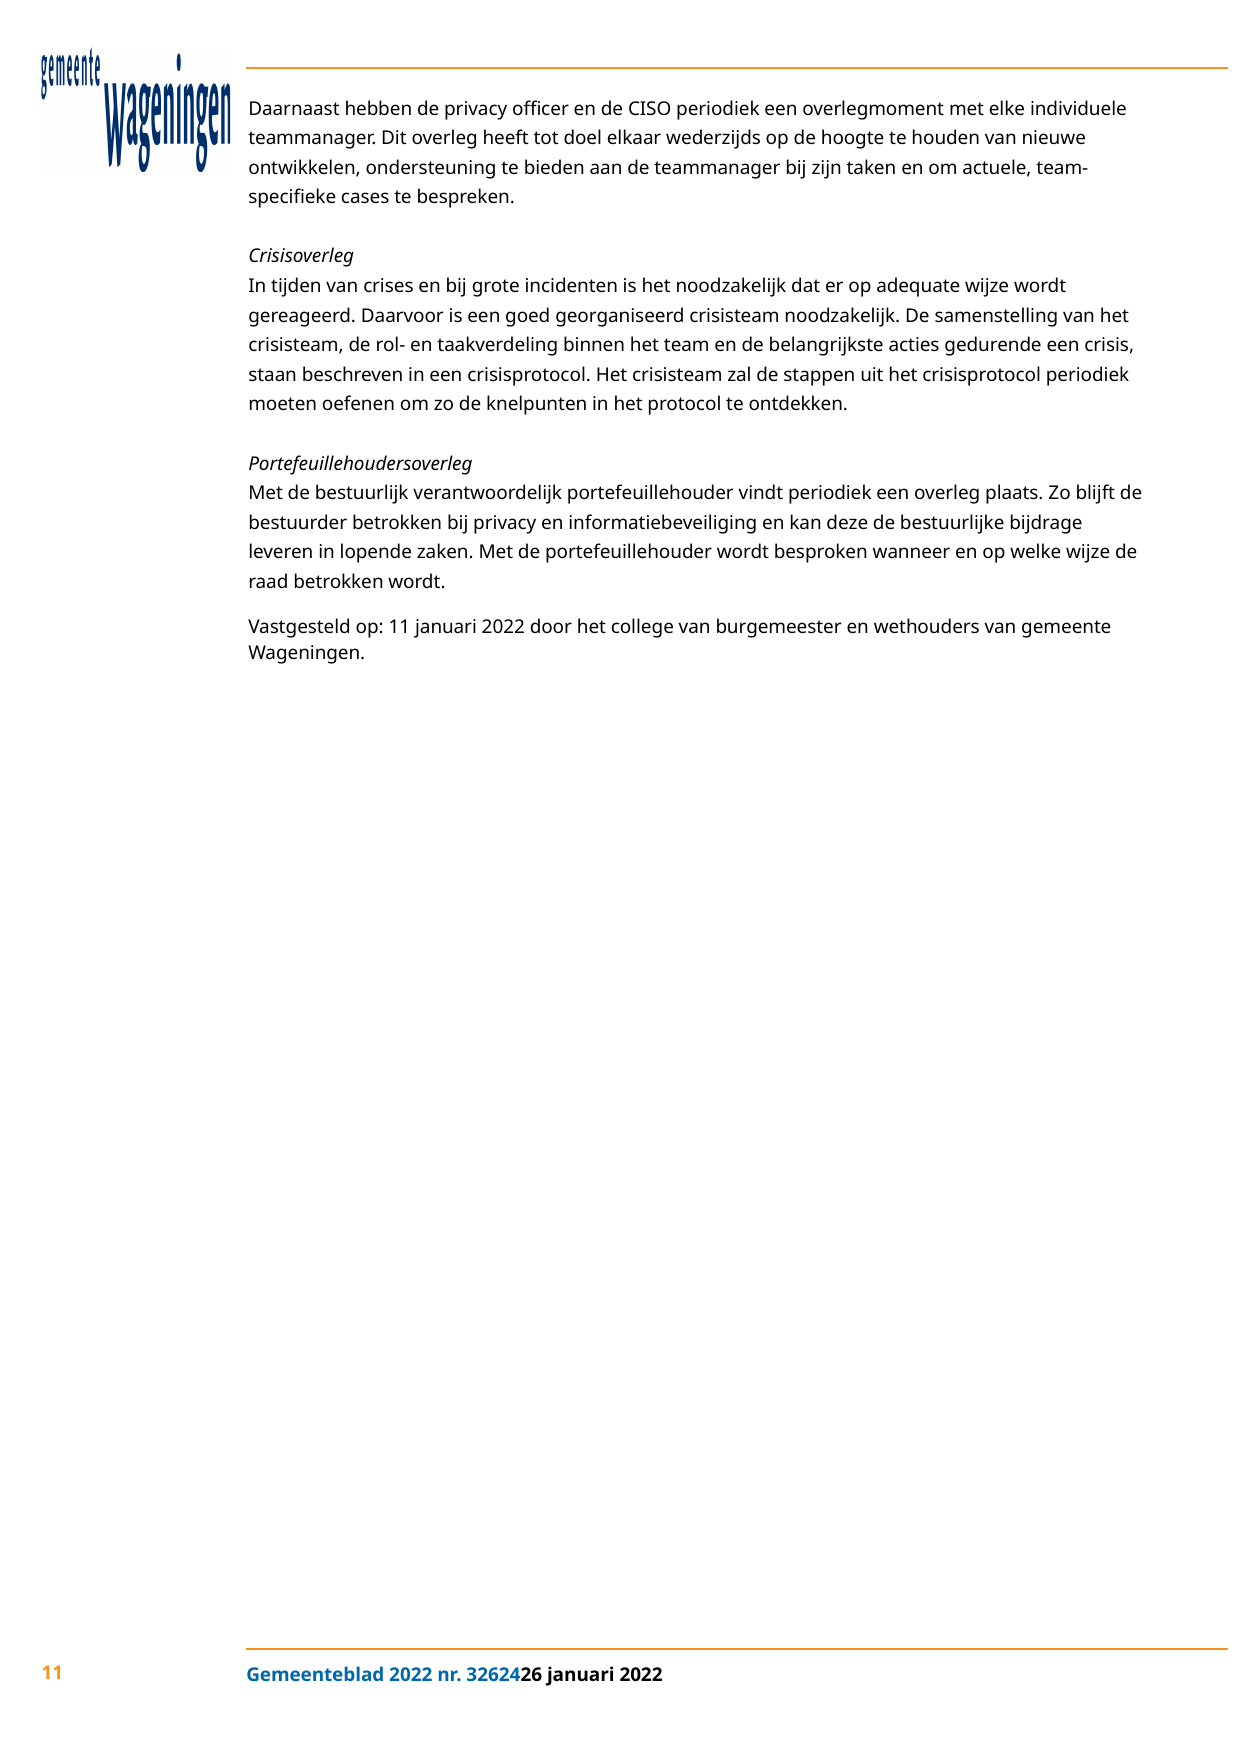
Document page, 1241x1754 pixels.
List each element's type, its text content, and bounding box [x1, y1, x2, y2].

text Vastgesteld op: 11 januari 2022 door het college van burgemeester en wethouders van gemeente Wageningen. [248, 614, 1152, 665]
text Portefeuillehoudersoverleg [248, 450, 1152, 476]
picture [41, 47, 231, 172]
text Daarnaast hebben de privacy officer en de CISO periodiek een overlegmoment met elke individuele teammanager. Dit overleg heeft tot doel elkaar wederzijds op de hoogte te houden van nieuwe ontwikkelen, ondersteuning te bieden aan de teammanager bij zijn taken en om actuele, team-specifieke cases te bespreken. [248, 95, 1152, 209]
text Met de bestuurlijk verantwoordelijk portefeuillehouder vindt periodiek een overleg plaats. Zo blijft de bestuurder betrokken bij privacy en informatiebeveiliging en kan deze de bestuurlijke bijdrage leveren in lopende zaken. Met de portefeuillehouder wordt besproken wanneer en op welke wijze de raad betrokken wordt. [248, 479, 1152, 594]
text Crisisoverleg [248, 243, 1152, 268]
text In tijden van crises en bij grote incidenten is het noodzakelijk dat er op adequate wijze wordt gereageerd. Daarvoor is een goed georganiseerd crisisteam noodzakelijk. De samenstelling van het crisisteam, de rol- en taakverdeling binnen het team en de belangrijkste acties gedurende een crisis, staan beschreven in een crisisprotocol. Het crisisteam zal de stappen uit het crisisprotocol periodiek moeten oefenen om zo de knelpunten in het protocol te ontdekken. [248, 272, 1152, 416]
